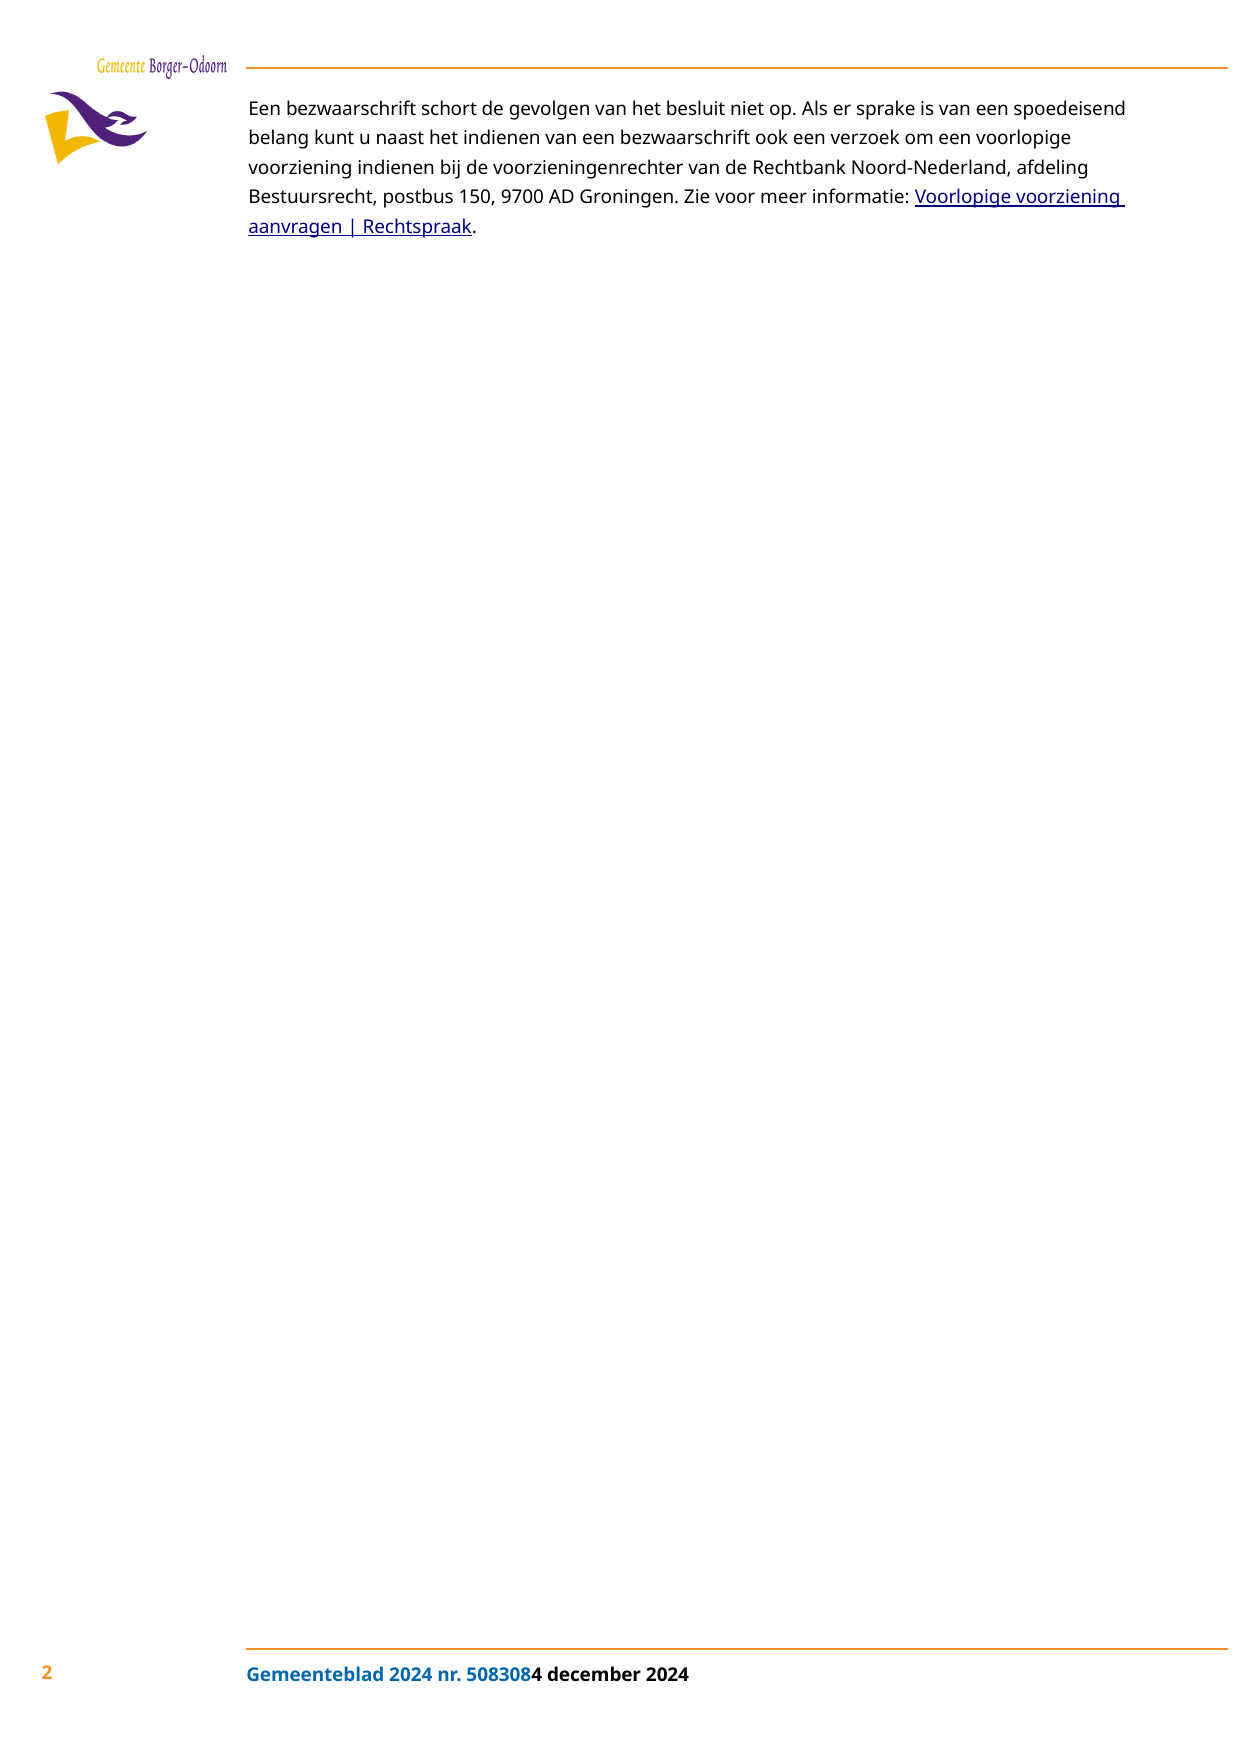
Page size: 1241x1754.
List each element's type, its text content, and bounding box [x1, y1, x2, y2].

text Een bezwaarschrift schort de gevolgen van het besluit niet op. Als er sprake is van een spoedeisend belang kunt u naast het indienen van een bezwaarschrift ook een verzoek om een voorlopige voorziening indienen bij de voorzieningenrechter van de Rechtbank Noord-Nederland, afdeling Bestuursrecht, postbus 150, 9700 AD Groningen. Zie voor meer informatie: Voorlopige voorziening aanvragen | Rechtspraak. [248, 95, 1152, 239]
picture [41, 47, 231, 172]
